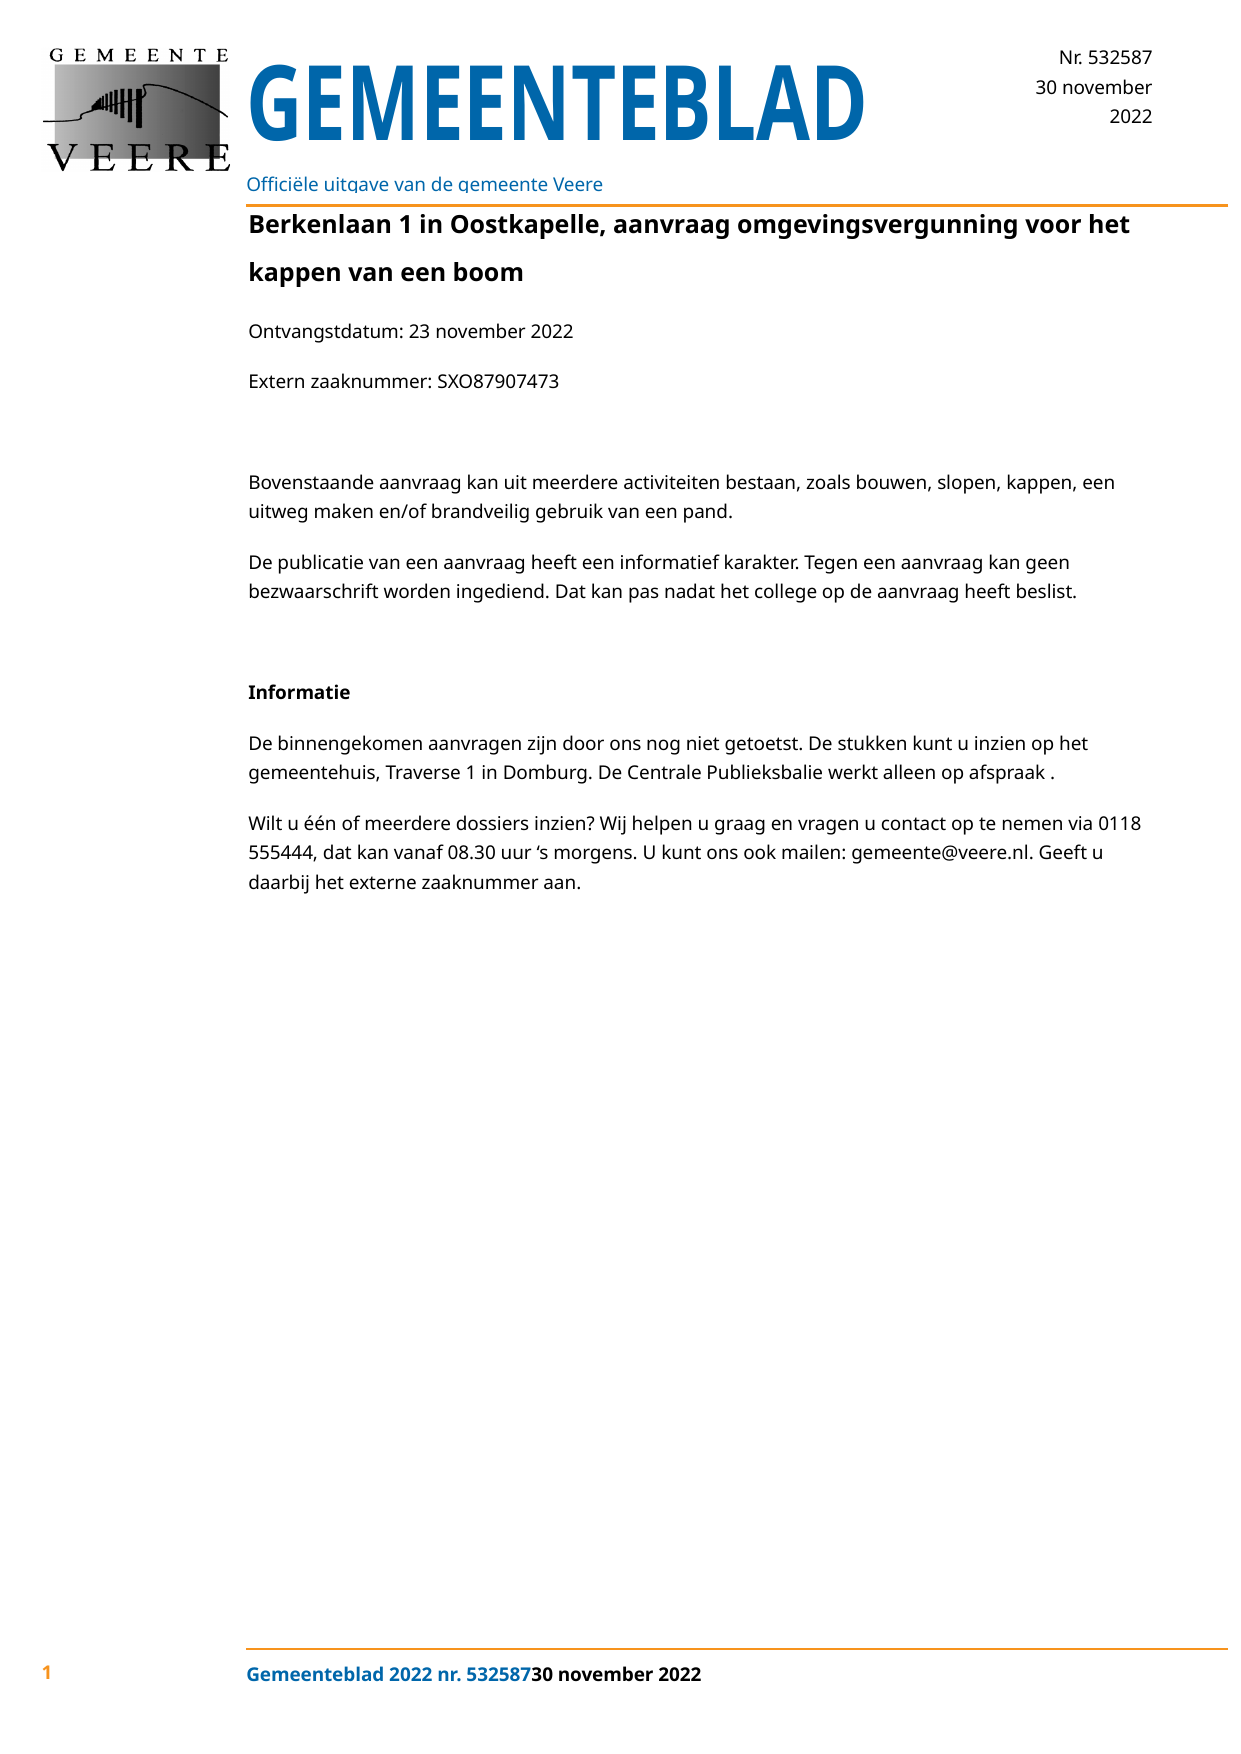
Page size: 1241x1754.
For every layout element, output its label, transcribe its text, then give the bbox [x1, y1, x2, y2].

text Wilt u één of meerdere dossiers inzien? Wij helpen u graag en vragen u contact op te nemen via 0118 555444, dat kan vanaf 08.30 uur ‘s morgens. U kunt ons ook mailen: gemeente@veere.nl. Geeft u daarbij het externe zaaknummer aan. [248, 810, 1152, 895]
text Berkenlaan 1 in Oostkapelle, aanvraag omgevingsvergunning voor het kappen van een boom [248, 207, 1152, 288]
text De binnengekomen aanvragen zijn door ons nog niet getoetst. De stukken kunt u inzien op het gemeentehuis, Traverse 1 in Domburg. De Centrale Publieksbalie werkt alleen op afspraak . [248, 730, 1152, 785]
text Bovenstaande aanvraag kan uit meerdere activiteiten bestaan, zoals bouwen, slopen, kappen, een uitweg maken en/of brandveilig gebruik van een pand. [248, 469, 1152, 524]
picture [41, 47, 231, 172]
text Extern zaaknummer: SXO87907473 [248, 368, 1152, 394]
text De publicatie van een aanvraag heeft een informatief karakter. Tegen een aanvraag kan geen bezwaarschrift worden ingediend. Dat kan pas nadat het college op de aanvraag heeft beslist. [248, 549, 1152, 604]
text Informatie [248, 679, 1152, 705]
text Ontvangstdatum: 23 november 2022 [248, 318, 1152, 344]
